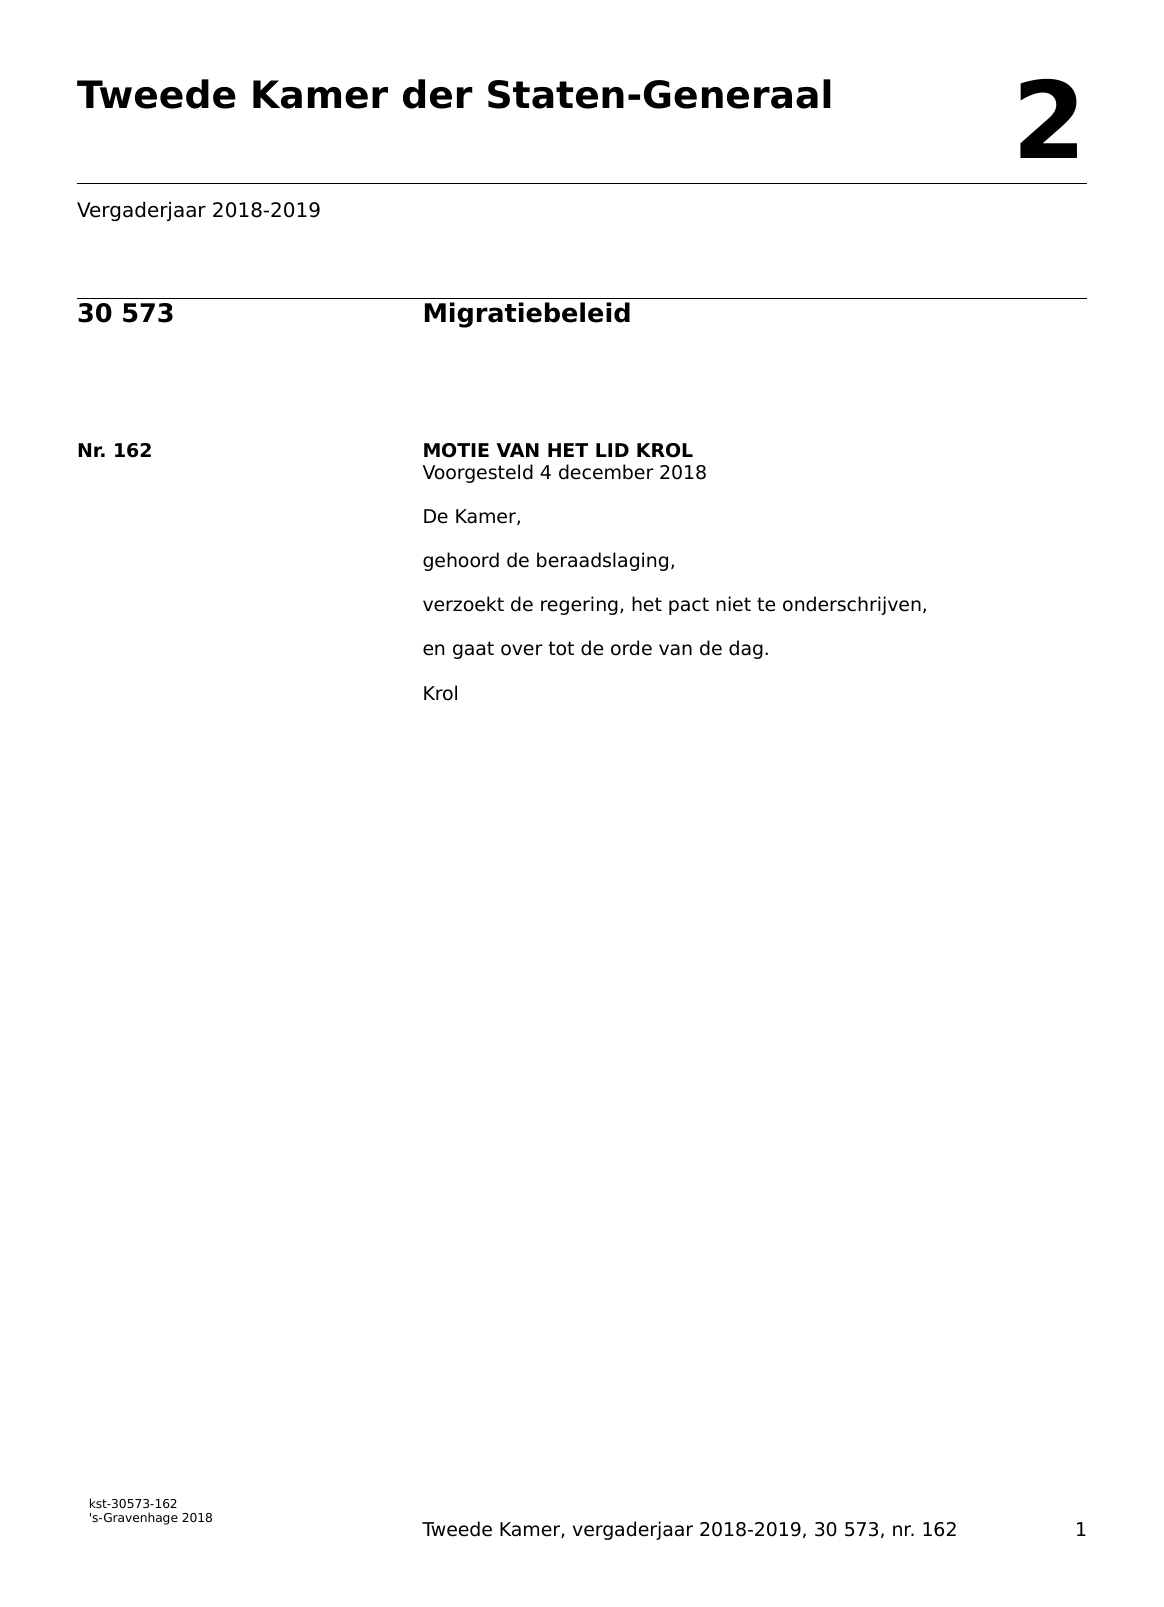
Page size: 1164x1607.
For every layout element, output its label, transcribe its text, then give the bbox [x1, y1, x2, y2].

text 's-Gravenhage 2018 [88, 1511, 323, 1525]
subtitle Nr. 162 MOTIE VAN HET LID KROL [77, 440, 1087, 462]
text Voorgesteld 4 december 2018 [422, 462, 1087, 484]
table_header Tweede Kamer der Staten-Generaal [77, 59, 886, 183]
table_cell Vergaderjaar 2018-2019 [77, 184, 1087, 298]
text gehoord de beraadslaging, [422, 550, 1087, 572]
table_header 2 [886, 59, 1087, 183]
text Krol [422, 682, 1087, 704]
text verzoekt de regering, het pact niet te onderschrijven, [422, 594, 1087, 616]
text kst-30573-162 [88, 1497, 323, 1511]
text en gaat over tot de orde van de dag. [422, 638, 1087, 660]
subtitle 30 573 Migratiebeleid [77, 299, 1087, 329]
text De Kamer, [422, 506, 1087, 528]
